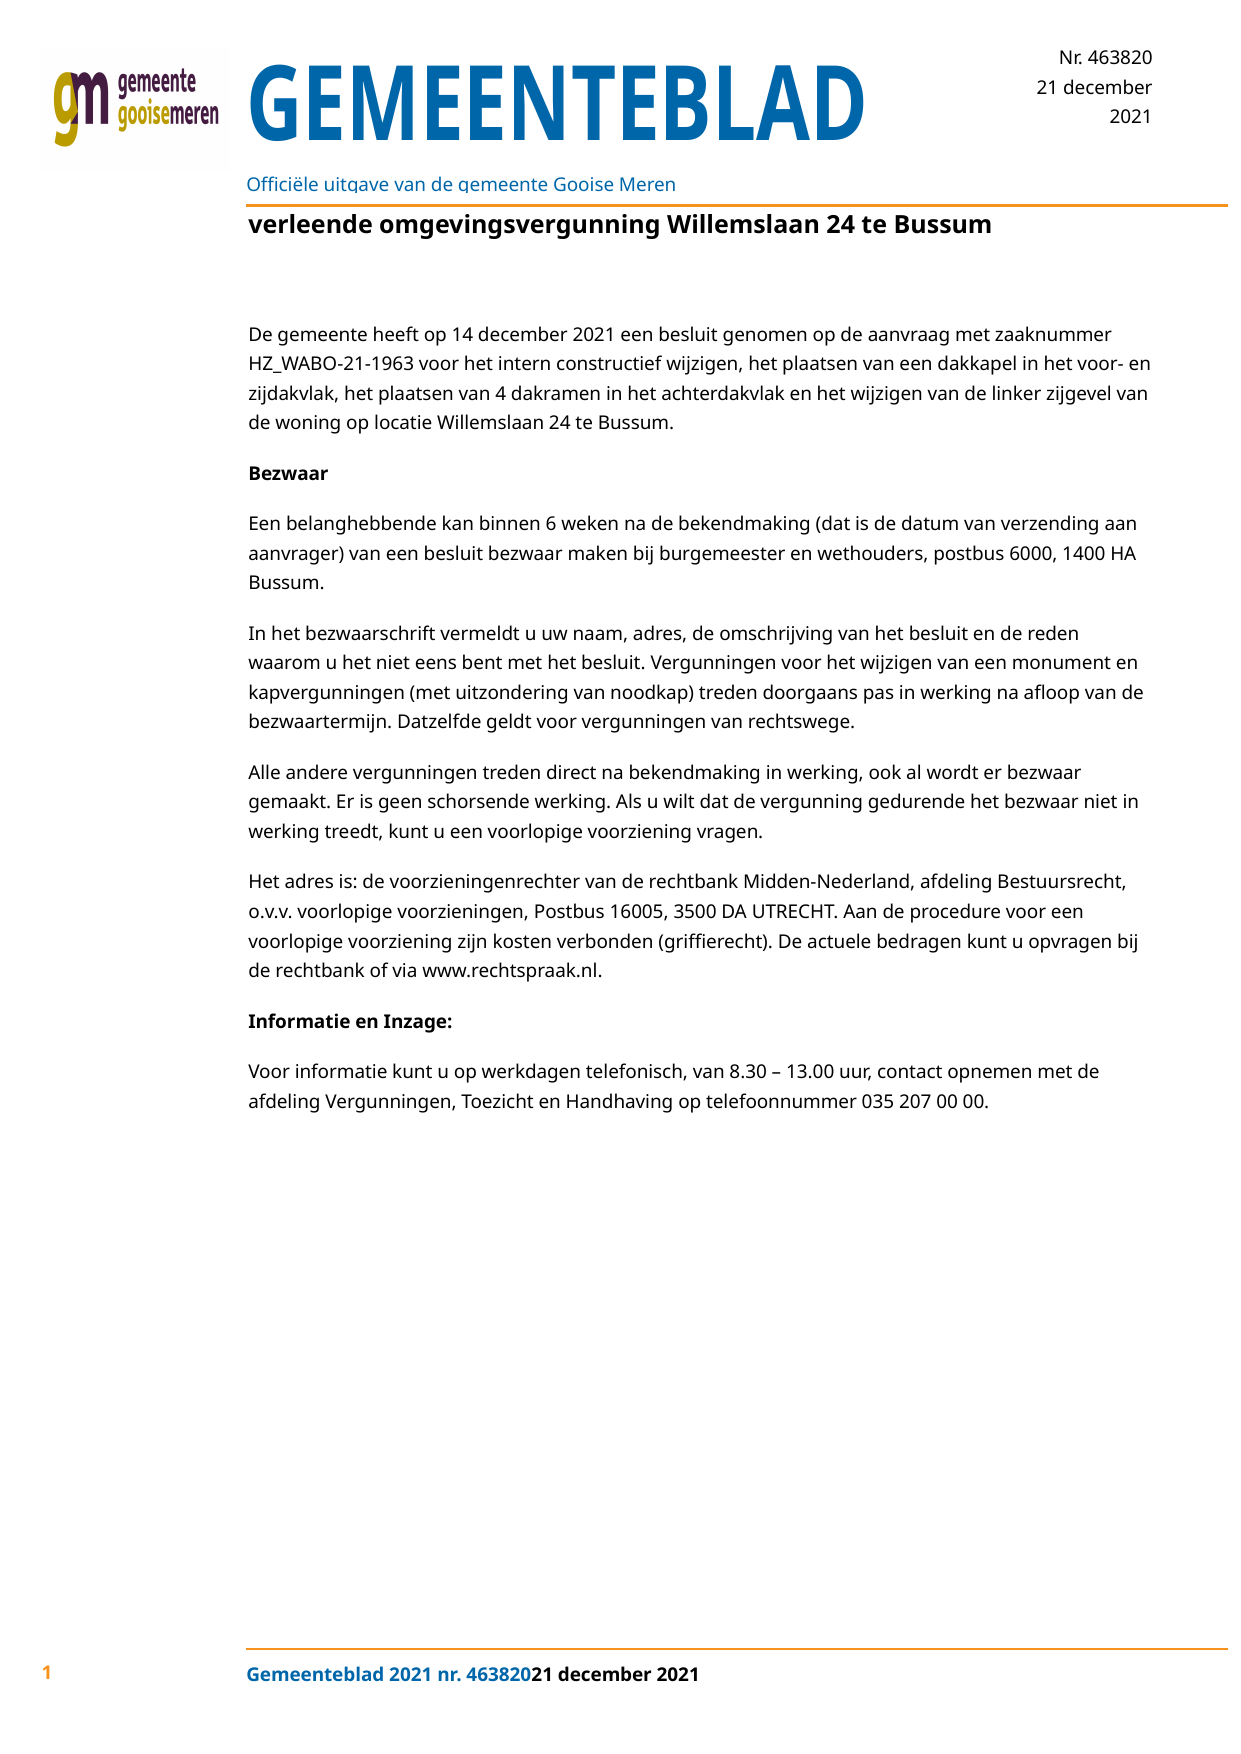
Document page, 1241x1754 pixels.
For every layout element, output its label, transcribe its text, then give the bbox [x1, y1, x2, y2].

text Het adres is: de voorzieningenrechter van de rechtbank Midden-Nederland, afdeling Bestuursrecht, o.v.v. voorlopige voorzieningen, Postbus 16005, 3500 DA UTRECHT. Aan de procedure voor een voorlopige voorziening zijn kosten verbonden (griffierecht). De actuele bedragen kunt u opvragen bij de rechtbank of via www.rechtspraak.nl. [248, 869, 1152, 983]
picture [41, 47, 231, 172]
text Bezwaar [248, 460, 1152, 486]
text Voor informatie kunt u op werkdagen telefonisch, van 8.30 – 13.00 uur, contact opnemen met de afdeling Vergunningen, Toezicht en Handhaving op telefoonnummer 035 207 00 00. [248, 1058, 1152, 1113]
text Alle andere vergunningen treden direct na bekendmaking in werking, ook al wordt er bezwaar gemaakt. Er is geen schorsende werking. Als u wilt dat de vergunning gedurende het bezwaar niet in werking treedt, kunt u een voorlopige voorziening vragen. [248, 759, 1152, 844]
text Informatie en Inzage: [248, 1008, 1152, 1033]
text verleende omgevingsvergunning Willemslaan 24 te Bussum [248, 207, 1152, 241]
text Een belanghebbende kan binnen 6 weken na de bekendmaking (dat is de datum van verzending aan aanvrager) van een besluit bezwaar maken bij burgemeester en wethouders, postbus 6000, 1400 HA Bussum. [248, 510, 1152, 595]
text De gemeente heeft op 14 december 2021 een besluit genomen op de aanvraag met zaaknummer HZ_WABO-21-1963 voor het intern constructief wijzigen, het plaatsen van een dakkapel in het voor- en zijdakvlak, het plaatsen van 4 dakramen in het achterdakvlak en het wijzigen van de linker zijgevel van de woning op locatie Willemslaan 24 te Bussum. [248, 321, 1152, 435]
text In het bezwaarschrift vermeldt u uw naam, adres, de omschrijving van het besluit en de reden waarom u het niet eens bent met het besluit. Vergunningen voor het wijzigen van een monument en kapvergunningen (met uitzondering van noodkap) treden doorgaans pas in werking na afloop van de bezwaartermijn. Datzelfde geldt voor vergunningen van rechtswege. [248, 620, 1152, 734]
